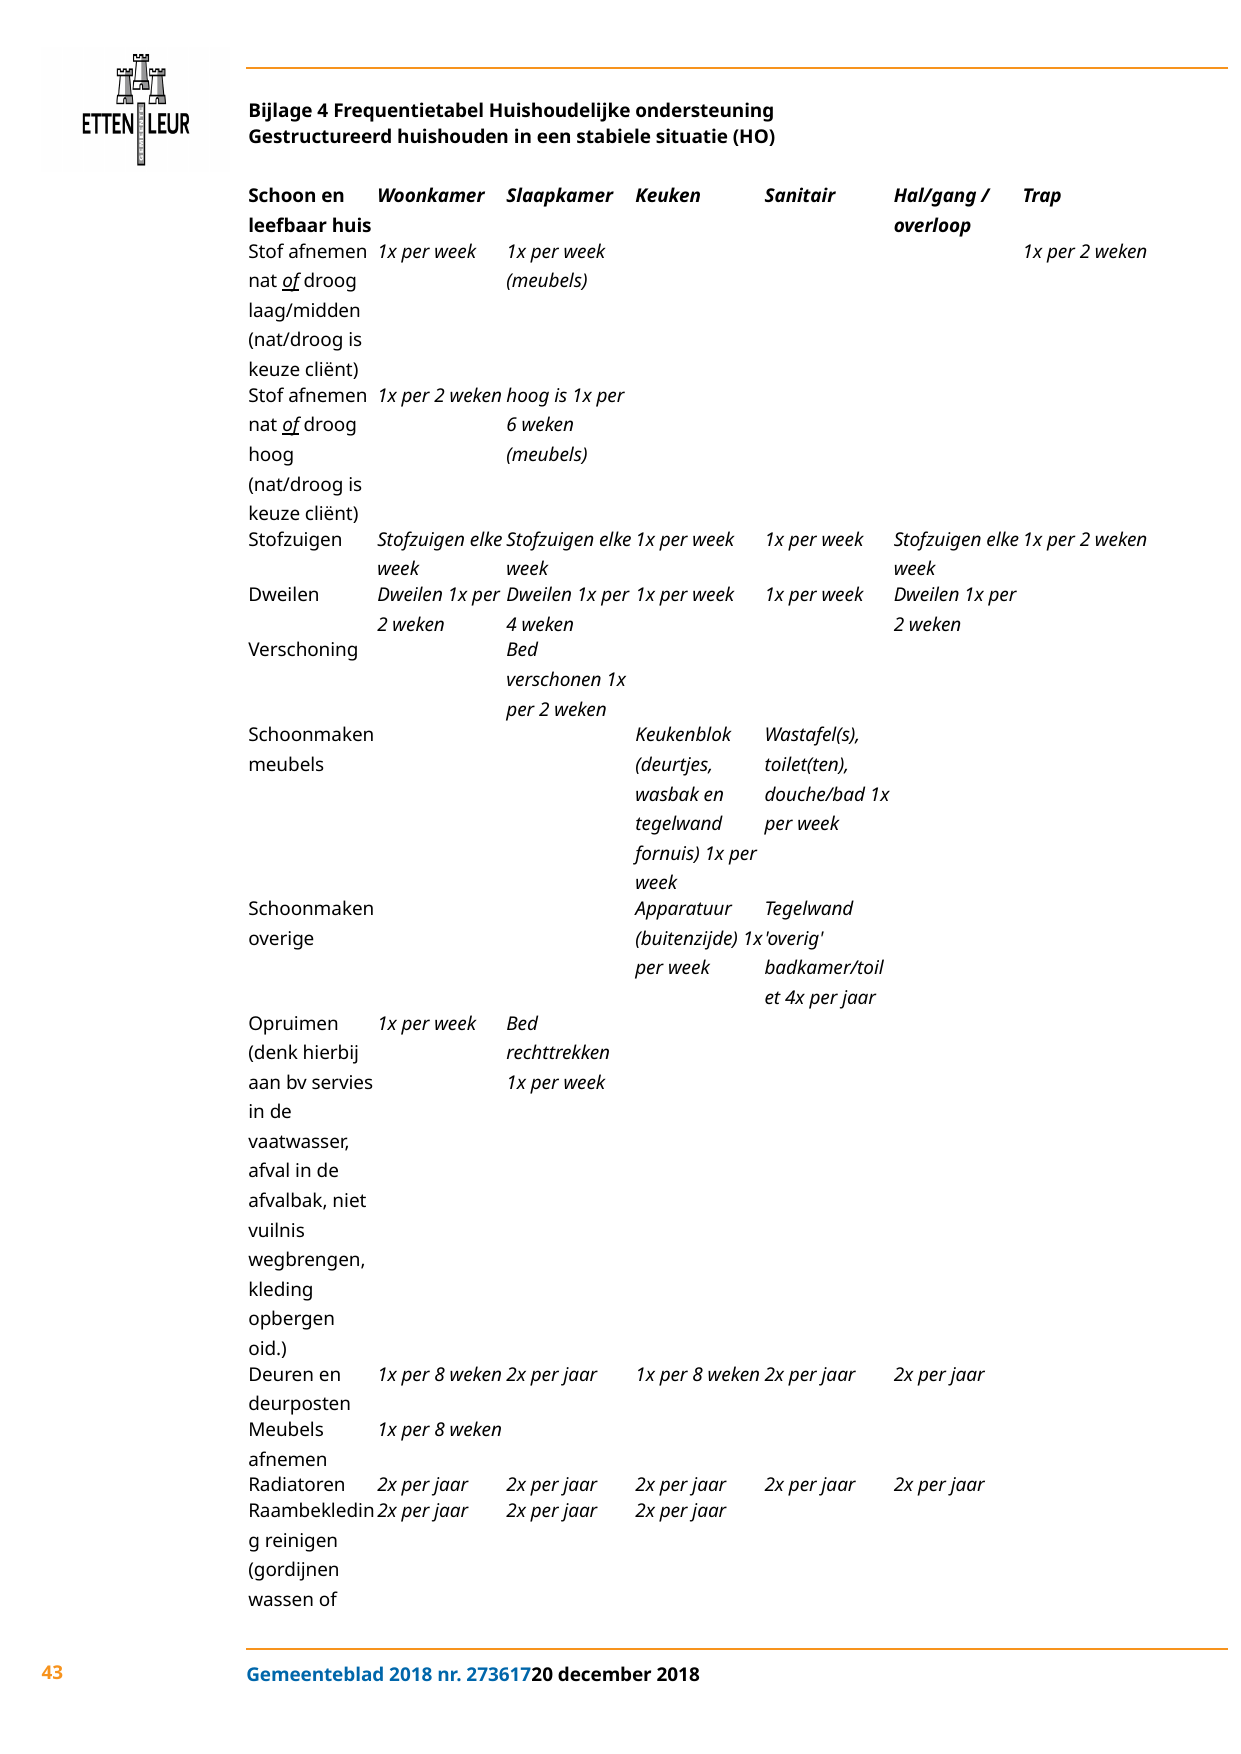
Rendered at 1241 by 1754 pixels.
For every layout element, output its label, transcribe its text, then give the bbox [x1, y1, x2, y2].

table_cell [506, 1416, 635, 1471]
table_cell 1x per week [635, 526, 764, 581]
table_cell Stof afnemen nat of droog laag/midden (nat/droog is keuze cliënt) [248, 238, 377, 382]
table_cell [894, 1010, 1022, 1361]
table_cell Stofzuigen elke week [506, 526, 635, 581]
table_cell [764, 1416, 893, 1471]
table_cell 1x per 8 weken [377, 1361, 506, 1416]
table_cell [894, 637, 1022, 722]
table_cell [1023, 1361, 1152, 1416]
table_cell [894, 382, 1022, 526]
table_header Woonkamer [377, 183, 506, 238]
table_cell 2x per jaar [377, 1471, 506, 1497]
table_cell Verschoning [248, 637, 377, 722]
table_cell Stofzuigen [248, 526, 377, 581]
table_cell 1x per 8 weken [377, 1416, 506, 1471]
table_cell [1023, 1471, 1152, 1497]
table_header Sanitair [764, 183, 893, 238]
table_cell [894, 895, 1022, 1010]
table_cell [377, 722, 506, 895]
table_cell Schoonmaken overige [248, 895, 377, 1010]
table_cell [506, 895, 635, 1010]
table_cell [764, 1497, 893, 1612]
table_cell 1x per week [377, 1010, 506, 1361]
table_cell [1023, 581, 1152, 637]
table_cell Dweilen 1x per 4 weken [506, 581, 635, 637]
table_cell [506, 722, 635, 895]
table_cell 1x per week [377, 238, 506, 382]
table_cell [764, 1010, 893, 1361]
table_header Hal/gang / overloop [894, 183, 1022, 238]
table_cell [894, 722, 1022, 895]
table_cell hoog is 1x per 6 weken (meubels) [506, 382, 635, 526]
table_header Schoon en leefbaar huis [248, 183, 377, 238]
table_cell 2x per jaar [894, 1471, 1022, 1497]
table_cell Deuren en deurposten [248, 1361, 377, 1416]
table_cell Stof afnemen nat of droog hoog (nat/droog is keuze cliënt) [248, 382, 377, 526]
table_cell 2x per jaar [506, 1497, 635, 1612]
table_cell Dweilen 1x per 2 weken [894, 581, 1022, 637]
table_cell 2x per jaar [635, 1471, 764, 1497]
table_cell [1023, 382, 1152, 526]
table_cell Bed verschonen 1x per 2 weken [506, 637, 635, 722]
table_header Keuken [635, 183, 764, 238]
table_cell [894, 1497, 1022, 1612]
table_cell 1x per week [635, 581, 764, 637]
table_cell Dweilen 1x per 2 weken [377, 581, 506, 637]
table_cell Keukenblok (deurtjes, wasbak en tegelwand fornuis) 1x per week [635, 722, 764, 895]
table_cell 2x per jaar [764, 1471, 893, 1497]
text Bijlage 4 Frequentietabel Huishoudelijke ondersteuning [248, 95, 1152, 123]
table_cell Radiatoren [248, 1471, 377, 1497]
table_cell [1023, 722, 1152, 895]
table_cell [894, 238, 1022, 382]
table_cell 2x per jaar [506, 1361, 635, 1416]
table_cell 1x per 2 weken [1023, 238, 1152, 382]
table_cell 1x per 2 weken [1023, 526, 1152, 581]
table_cell [764, 637, 893, 722]
table_cell 2x per jaar [764, 1361, 893, 1416]
table_cell [764, 382, 893, 526]
table_cell Bed rechttrekken 1x per week [506, 1010, 635, 1361]
text Gestructureerd huishouden in een stabiele situatie (HO) [248, 123, 1152, 149]
table_cell [1023, 1010, 1152, 1361]
table_cell [1023, 895, 1152, 1010]
picture [41, 47, 231, 172]
table_cell 1x per 8 weken [635, 1361, 764, 1416]
table_header Slaapkamer [506, 183, 635, 238]
table_cell Tegelwand 'overig' badkamer/toilet 4x per jaar [764, 895, 893, 1010]
table_cell 1x per 2 weken [377, 382, 506, 526]
table_cell [1023, 1497, 1152, 1612]
table_cell 2x per jaar [506, 1471, 635, 1497]
table_cell [894, 1416, 1022, 1471]
table_cell Dweilen [248, 581, 377, 637]
table_cell 2x per jaar [635, 1497, 764, 1612]
table_cell [377, 895, 506, 1010]
table_cell [1023, 637, 1152, 722]
table_cell [635, 1010, 764, 1361]
table_cell 1x per week [764, 581, 893, 637]
table_cell [635, 382, 764, 526]
table_cell Raambekleding reinigen (gordijnen wassen of [248, 1497, 377, 1612]
table_cell Wastafel(s), toilet(ten), douche/bad 1x per week [764, 722, 893, 895]
table_cell 2x per jaar [894, 1361, 1022, 1416]
table_cell [1023, 1416, 1152, 1471]
table_cell [764, 238, 893, 382]
table_cell Schoonmaken meubels [248, 722, 377, 895]
table_cell Apparatuur (buitenzijde) 1x per week [635, 895, 764, 1010]
table_cell Stofzuigen elke week [377, 526, 506, 581]
table_cell Opruimen (denk hierbij aan bv servies in de vaatwasser, afval in de afvalbak, niet vuilnis wegbrengen, kleding opbergen oid.) [248, 1010, 377, 1361]
table_cell 1x per week [764, 526, 893, 581]
table_cell 1x per week (meubels) [506, 238, 635, 382]
table_cell Meubels afnemen [248, 1416, 377, 1471]
table_cell [635, 238, 764, 382]
table_cell 2x per jaar [377, 1497, 506, 1612]
table_header Trap [1023, 183, 1152, 238]
table_cell Stofzuigen elke week [894, 526, 1022, 581]
table_cell [377, 637, 506, 722]
table_cell [635, 1416, 764, 1471]
table_cell [635, 637, 764, 722]
